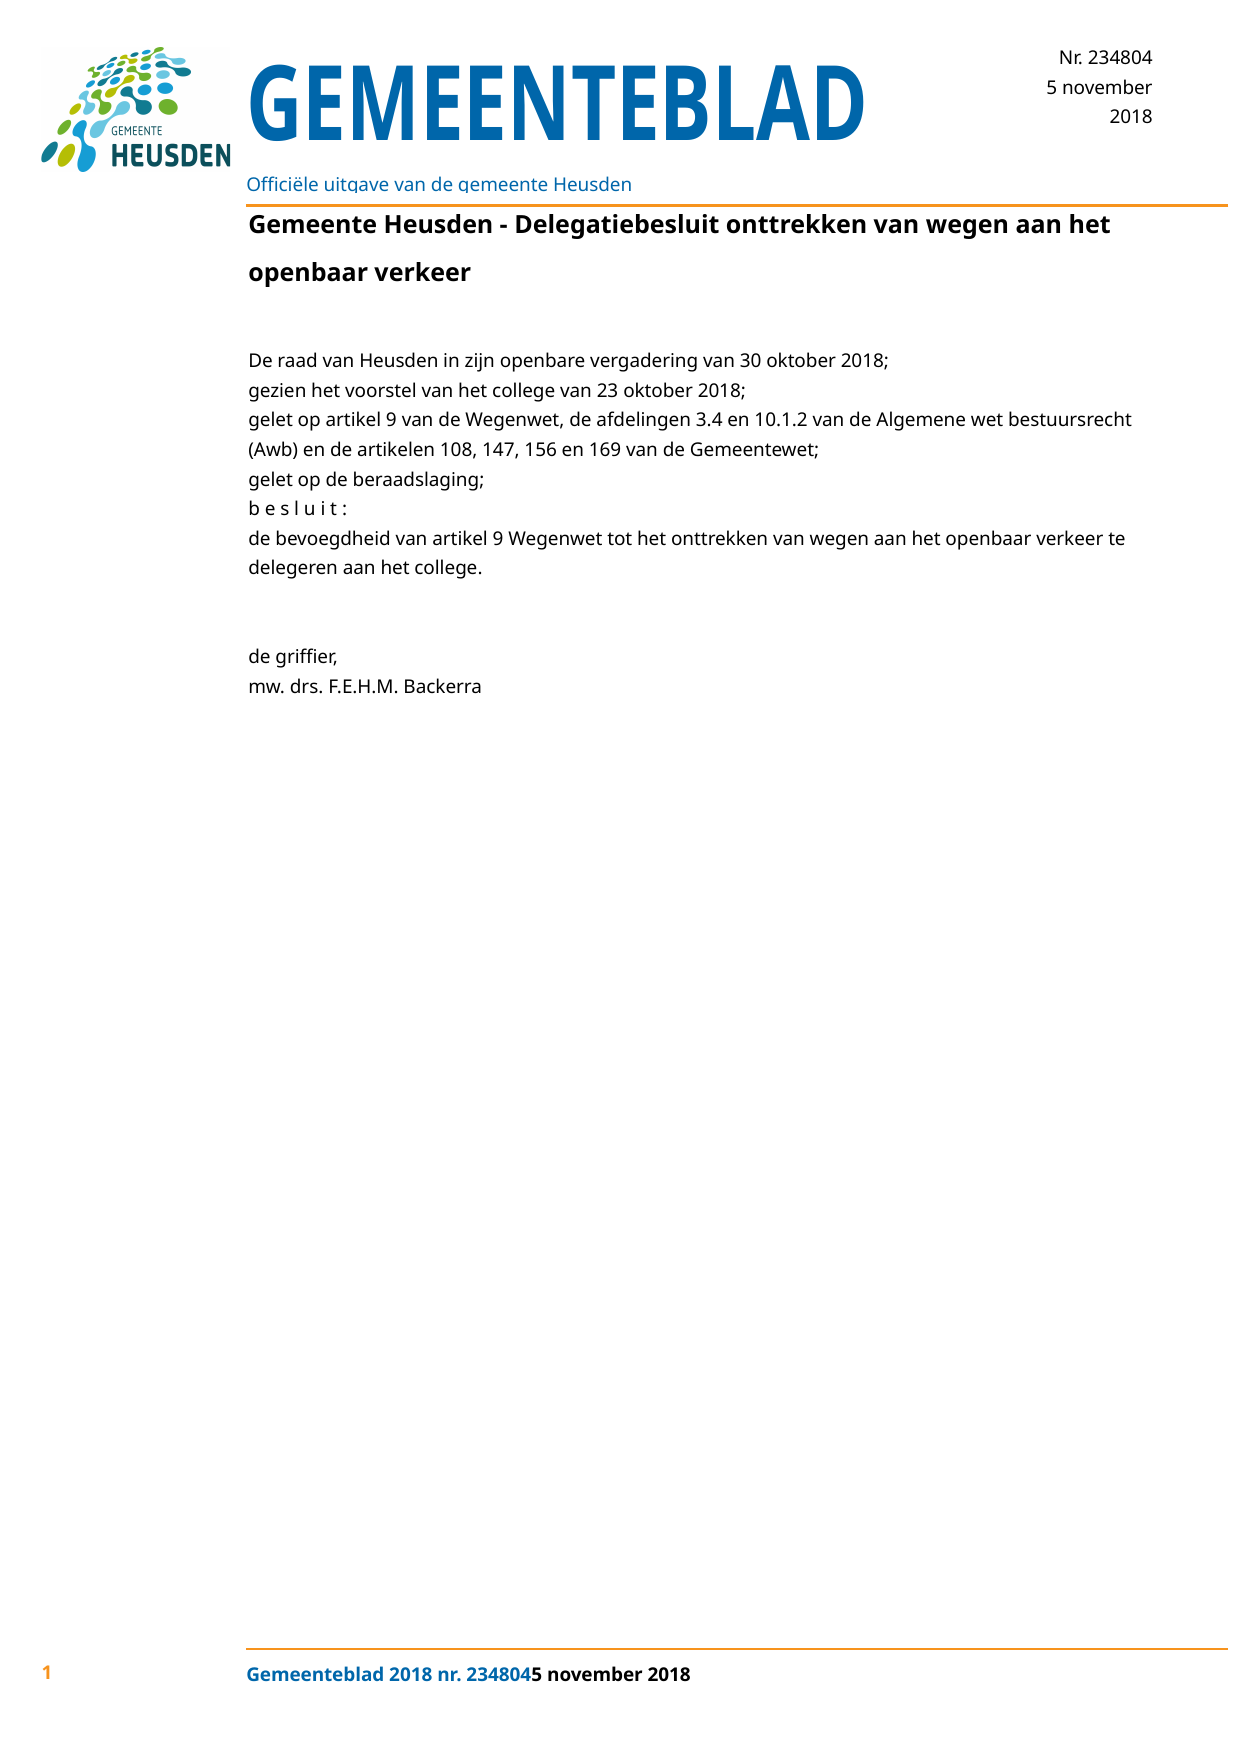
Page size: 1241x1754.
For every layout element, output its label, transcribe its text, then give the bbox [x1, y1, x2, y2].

text de griffier, [248, 643, 1152, 669]
picture [41, 47, 231, 172]
text gezien het voorstel van het college van 23 oktober 2018; [248, 377, 1152, 403]
text mw. drs. F.E.H.M. Backerra [248, 673, 1152, 699]
text Gemeente Heusden - Delegatiebesluit onttrekken van wegen aan het openbaar verkeer [248, 207, 1152, 288]
text gelet op artikel 9 van de Wegenwet, de afdelingen 3.4 en 10.1.2 van de Algemene wet bestuursrecht (Awb) en de artikelen 108, 147, 156 en 169 van de Gemeentewet; [248, 407, 1152, 462]
text gelet op de beraadslaging; [248, 466, 1152, 492]
text de bevoegdheid van artikel 9 Wegenwet tot het onttrekken van wegen aan het openbaar verkeer te delegeren aan het college. [248, 525, 1152, 580]
text De raad van Heusden in zijn openbare vergadering van 30 oktober 2018; [248, 347, 1152, 373]
text b e s l u i t : [248, 495, 1152, 521]
